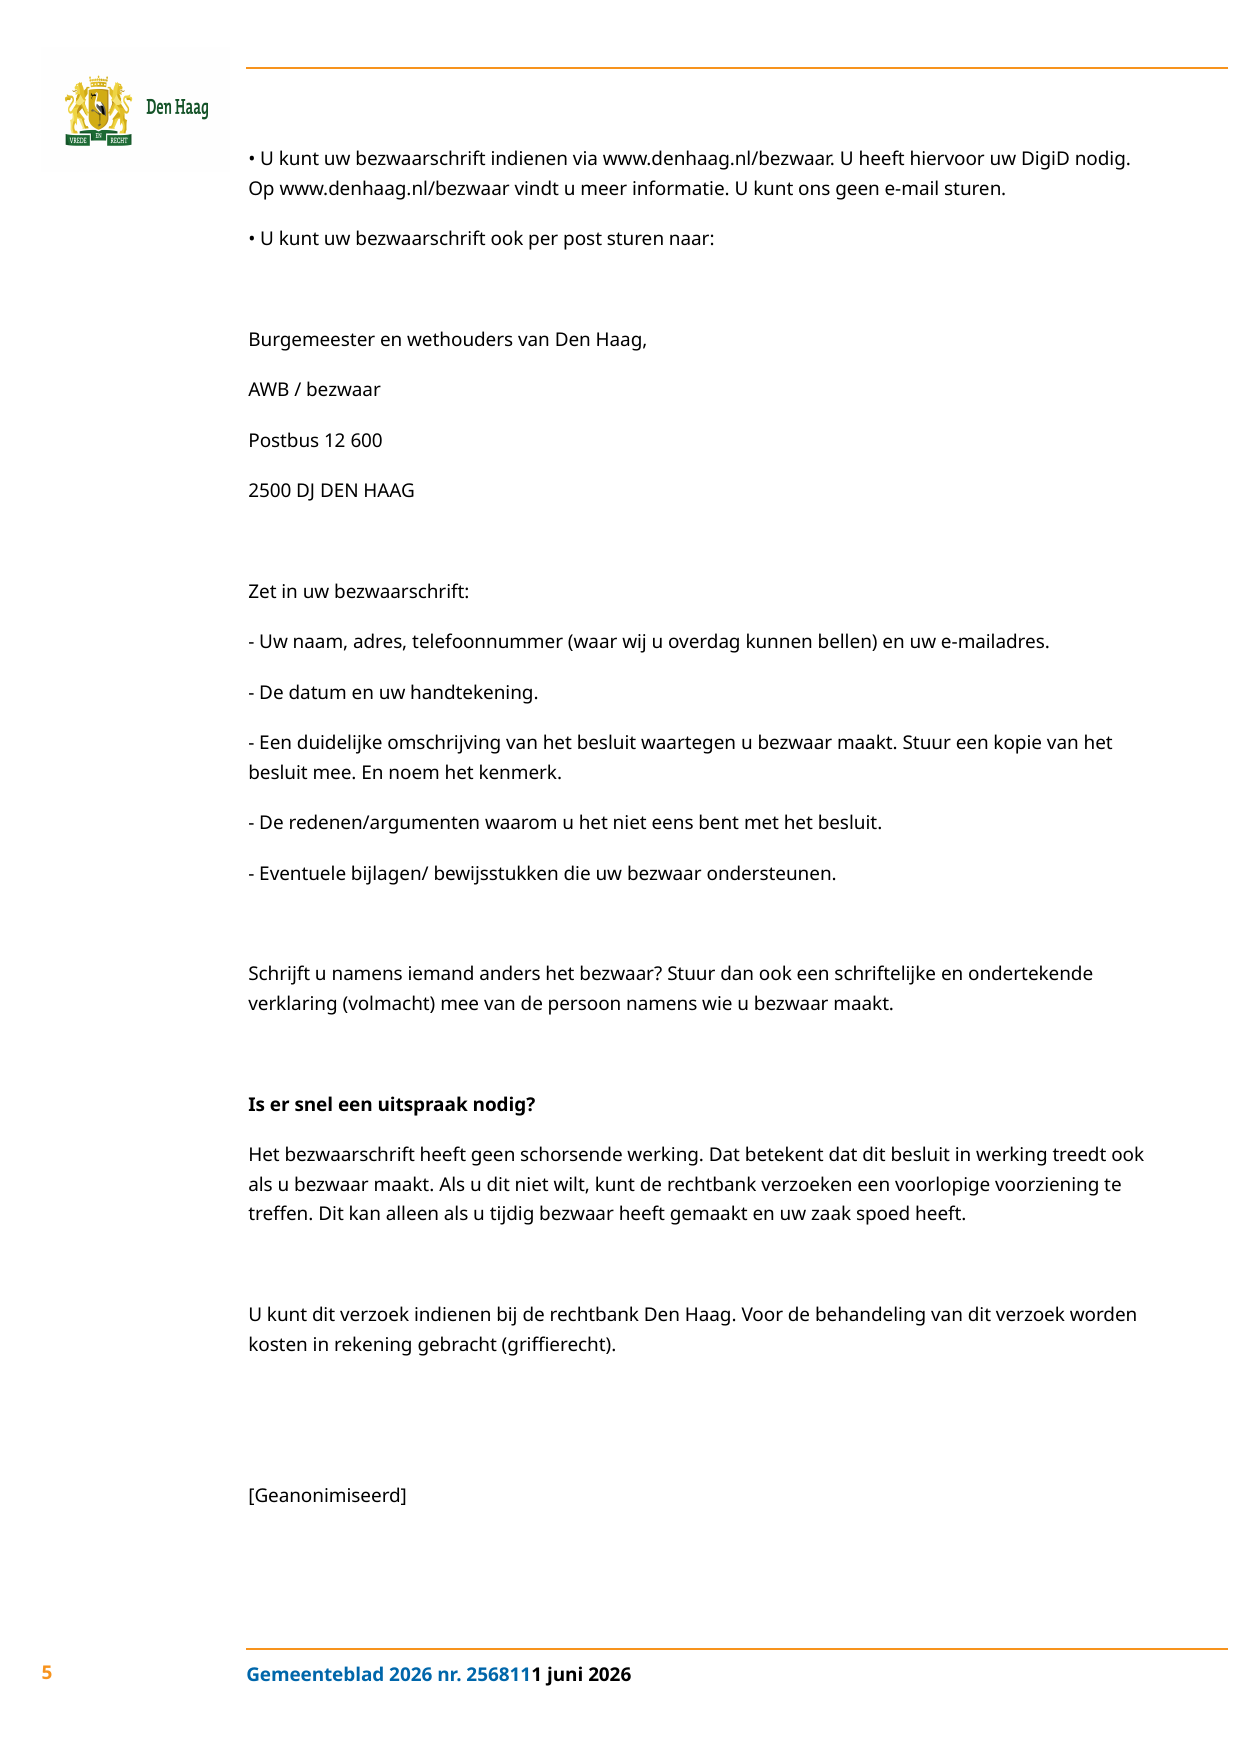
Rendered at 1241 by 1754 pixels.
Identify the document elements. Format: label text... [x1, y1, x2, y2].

text Het bezwaarschrift heeft geen schorsende werking. Dat betekent dat dit besluit in werking treedt ook als u bezwaar maakt. Als u dit niet wilt, kunt de rechtbank verzoeken een voorlopige voorziening te treffen. Dit kan alleen als u tijdig bezwaar heeft gemaakt en uw zaak spoed heeft. [248, 1141, 1152, 1226]
text Schrijft u namens iemand anders het bezwaar? Stuur dan ook een schriftelijke en ondertekende verklaring (volmacht) mee van de persoon namens wie u bezwaar maakt. [248, 961, 1152, 1016]
text U kunt dit verzoek indienen bij de rechtbank Den Haag. Voor de behandeling van dit verzoek worden kosten in rekening gebracht (griffierecht). [248, 1301, 1152, 1357]
text - Eventuele bijlagen/ bewijsstukken die uw bezwaar ondersteunen. [248, 860, 1152, 886]
text - De redenen/argumenten waarom u het niet eens bent met het besluit. [248, 809, 1152, 835]
text Is er snel een uitspraak nodig? [248, 1091, 1152, 1117]
text • U kunt uw bezwaarschrift indienen via www.denhaag.nl/bezwaar. U heeft hiervoor uw DigiD nodig. Op www.denhaag.nl/bezwaar vindt u meer informatie. U kunt ons geen e-mail sturen. [248, 145, 1152, 201]
text - De datum en uw handtekening. [248, 679, 1152, 705]
text Postbus 12 600 [248, 427, 1152, 453]
text - Uw naam, adres, telefoonnummer (waar wij u overdag kunnen bellen) en uw e-mailadres. [248, 628, 1152, 654]
text [Geanonimiseerd] [248, 1482, 1152, 1508]
text AWB / bezwaar [248, 376, 1152, 402]
text Burgemeester en wethouders van Den Haag, [248, 326, 1152, 352]
picture [41, 47, 231, 172]
text Zet in uw bezwaarschrift: [248, 578, 1152, 604]
text • U kunt uw bezwaarschrift ook per post sturen naar: [248, 225, 1152, 251]
text 2500 DJ DEN HAAG [248, 477, 1152, 503]
text - Een duidelijke omschrijving van het besluit waartegen u bezwaar maakt. Stuur een kopie van het besluit mee. En noem het kenmerk. [248, 729, 1152, 785]
